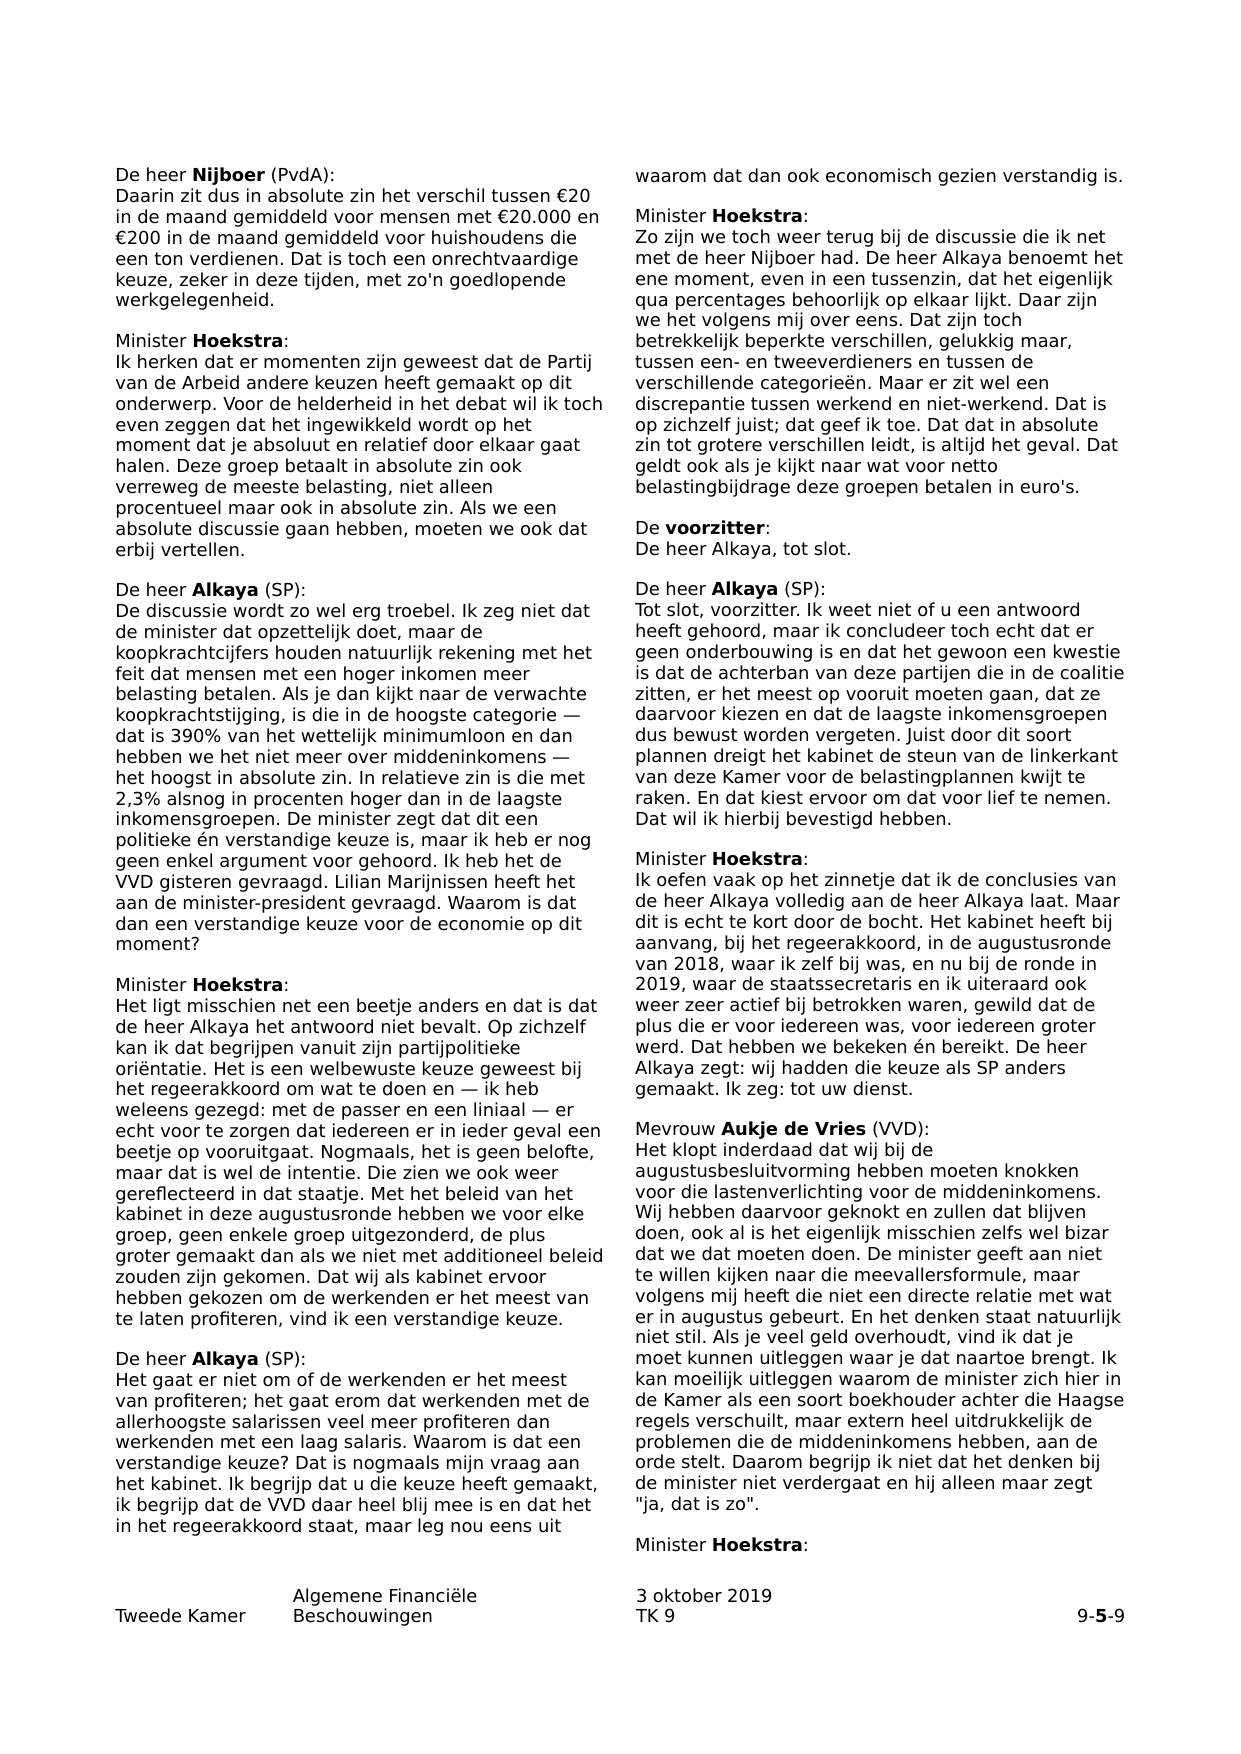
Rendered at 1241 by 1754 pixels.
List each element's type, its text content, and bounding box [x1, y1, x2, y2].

text Mevrouw Aukje de Vries (VVD): [635, 1119, 1125, 1140]
text Het ligt misschien net een beetje anders en dat is dat de heer Alkaya het antwoord niet bevalt. Op zichzelf kan ik dat begrijpen vanuit zijn partijpolitieke oriëntatie. Het is een welbewuste keuze geweest bij het regeerakkoord om wat te doen en — ik heb weleens gezegd: met de passer en een liniaal — er echt voor te zorgen dat iedereen er in ieder geval een beetje op vooruitgaat. Nogmaals, het is geen belofte, maar dat is wel de intentie. Die zien we ook weer gereflecteerd in dat staatje. Met het beleid van het kabinet in deze augustusronde hebben we voor elke groep, geen enkele groep uitgezonderd, de plus groter gemaakt dan als we niet met additioneel beleid zouden zijn gekomen. Dat wij als kabinet ervoor hebben gekozen om de werkenden er het meest van te laten profiteren, vind ik een verstandige keuze. [115, 996, 605, 1329]
text Tot slot, voorzitter. Ik weet niet of u een antwoord heeft gehoord, maar ik concludeer toch echt dat er geen onderbouwing is en dat het gewoon een kwestie is dat de achterban van deze partijen die in de coalitie zitten, er het meest op vooruit moeten gaan, dat ze daarvoor kiezen en dat de laagste inkomensgroepen dus bewust worden vergeten. Juist door dit soort plannen dreigt het kabinet de steun van de linkerkant van deze Kamer voor de belastingplannen kwijt te raken. En dat kiest ervoor om dat voor lief te nemen. Dat wil ik hierbij bevestigd hebben. [635, 600, 1125, 829]
text De heer Alkaya, tot slot. [635, 538, 1125, 559]
text Minister Hoekstra: [115, 975, 605, 996]
text De discussie wordt zo wel erg troebel. Ik zeg niet dat de minister dat opzettelijk doet, maar de koopkrachtcijfers houden natuurlijk rekening met het feit dat mensen met een hoger inkomen meer belasting betalen. Als je dan kijkt naar de verwachte koopkrachtstijging, is die in de hoogste categorie — dat is 390% van het wettelijk minimumloon en dan hebben we het niet meer over middeninkomens — het hoogst in absolute zin. In relatieve zin is die met 2,3% alsnog in procenten hoger dan in de laagste inkomensgroepen. De minister zegt dat dit een politieke én verstandige keuze is, maar ik heb er nog geen enkel argument voor gehoord. Ik heb het de VVD gisteren gevraagd. Lilian Marijnissen heeft het aan de minister-president gevraagd. Waarom is dat dan een verstandige keuze voor de economie op dit moment? [115, 601, 605, 955]
text De voorzitter: [635, 518, 1125, 538]
text Daarin zit dus in absolute zin het verschil tussen €20 in de maand gemiddeld voor mensen met €20.000 en €200 in de maand gemiddeld voor huishoudens die een ton verdienen. Dat is toch een onrechtvaardige keuze, zeker in deze tijden, met zo'n goedlopende werkgelegenheid. [115, 186, 605, 311]
text Ik oefen vaak op het zinnetje dat ik de conclusies van de heer Alkaya volledig aan de heer Alkaya laat. Maar dit is echt te kort door de bocht. Het kabinet heeft bij aanvang, bij het regeerakkoord, in de augustusronde van 2018, waar ik zelf bij was, en nu bij de ronde in 2019, waar de staatssecretaris en ik uiteraard ook weer zeer actief bij betrokken waren, gewild dat de plus die er voor iedereen was, voor iedereen groter werd. Dat hebben we bekeken én bereikt. De heer Alkaya zegt: wij hadden die keuze als SP anders gemaakt. Ik zeg: tot uw dienst. [635, 870, 1125, 1099]
text Het gaat er niet om of de werkenden er het meest van profiteren; het gaat erom dat werkenden met de allerhoogste salarissen veel meer profiteren dan werkenden met een laag salaris. Waarom is dat een verstandige keuze? Dat is nogmaals mijn vraag aan het kabinet. Ik begrijp dat u die keuze heeft gemaakt, ik begrijp dat de VVD daar heel blij mee is en dat het in het regeerakkoord staat, maar leg nou eens uit [115, 1370, 605, 1536]
text Minister Hoekstra: [115, 331, 605, 352]
text De heer Nijboer (PvdA): [115, 165, 605, 186]
text De heer Alkaya (SP): [115, 580, 605, 601]
text Minister Hoekstra: [635, 206, 1125, 227]
text Minister Hoekstra: [635, 849, 1125, 870]
text waarom dat dan ook economisch gezien verstandig is. [635, 165, 1125, 186]
text Het klopt inderdaad dat wij bij de augustusbesluitvorming hebben moeten knokken voor die lastenverlichting voor de middeninkomens. Wij hebben daarvoor geknokt en zullen dat blijven doen, ook al is het eigenlijk misschien zelfs wel bizar dat we dat moeten doen. De minister geeft aan niet te willen kijken naar die meevallersformule, maar volgens mij heeft die niet een directe relatie met wat er in augustus gebeurt. En het denken staat natuurlijk niet stil. Als je veel geld overhoudt, vind ik dat je moet kunnen uitleggen waar je dat naartoe brengt. Ik kan moeilijk uitleggen waarom de minister zich hier in de Kamer als een soort boekhouder achter die Haagse regels verschuilt, maar extern heel uitdrukkelijk de problemen die de middeninkomens hebben, aan de orde stelt. Daarom begrijp ik niet dat het denken bij de minister niet verdergaat en hij alleen maar zegt "ja, dat is zo". [635, 1140, 1125, 1515]
text De heer Alkaya (SP): [115, 1349, 605, 1370]
text De heer Alkaya (SP): [635, 579, 1125, 600]
text Zo zijn we toch weer terug bij de discussie die ik net met de heer Nijboer had. De heer Alkaya benoemt het ene moment, even in een tussenzin, dat het eigenlijk qua percentages behoorlijk op elkaar lijkt. Daar zijn we het volgens mij over eens. Dat zijn toch betrekkelijk beperkte verschillen, gelukkig maar, tussen een- en tweeverdieners en tussen de verschillende categorieën. Maar er zit wel een discrepantie tussen werkend en niet-werkend. Dat is op zichzelf juist; dat geef ik toe. Dat dat in absolute zin tot grotere verschillen leidt, is altijd het geval. Dat geldt ook als je kijkt naar wat voor netto belastingbijdrage deze groepen betalen in euro's. [635, 227, 1125, 498]
text Minister Hoekstra: [635, 1535, 1125, 1556]
text Ik herken dat er momenten zijn geweest dat de Partij van de Arbeid andere keuzen heeft gemaakt op dit onderwerp. Voor de helderheid in het debat wil ik toch even zeggen dat het ingewikkeld wordt op het moment dat je absoluut en relatief door elkaar gaat halen. Deze groep betaalt in absolute zin ook verreweg de meeste belasting, niet alleen procentueel maar ook in absolute zin. Als we een absolute discussie gaan hebben, moeten we ook dat erbij vertellen. [115, 352, 605, 560]
